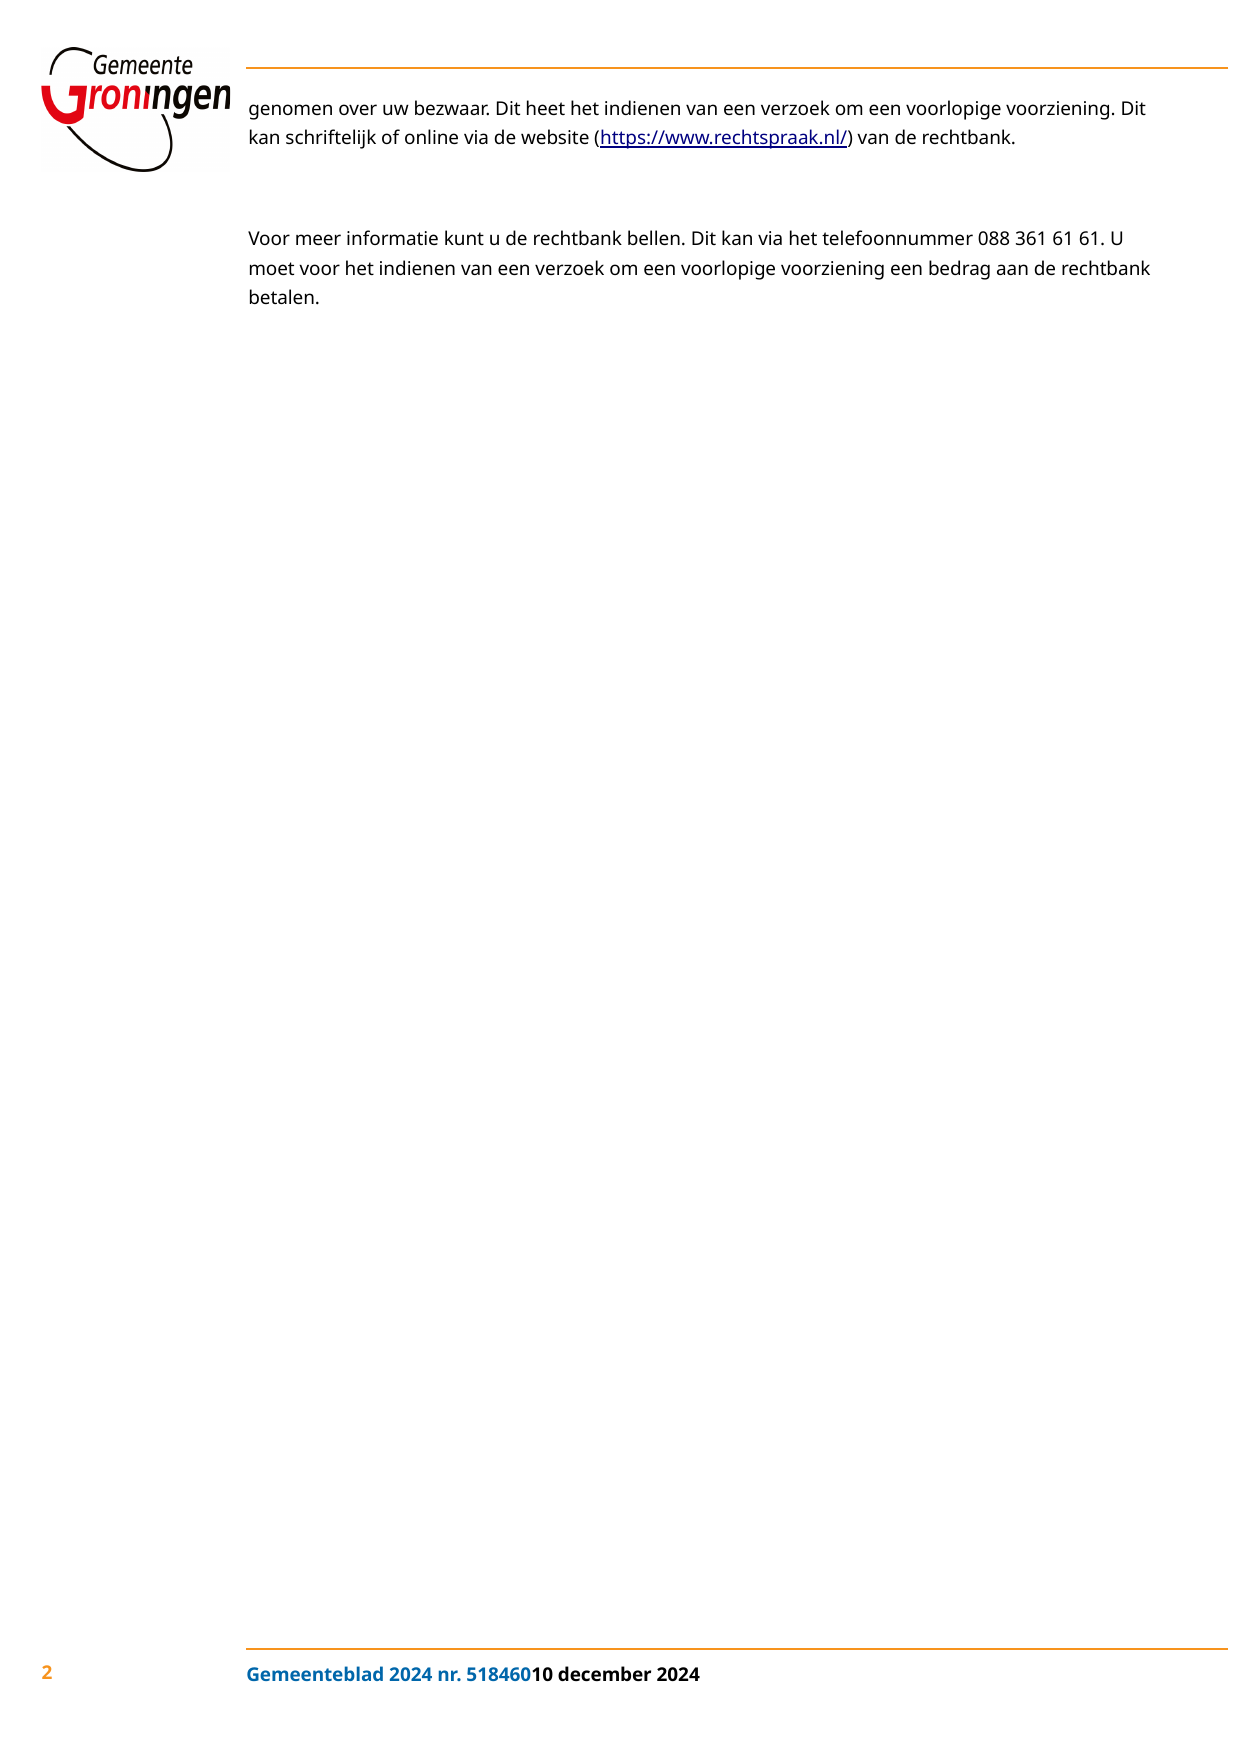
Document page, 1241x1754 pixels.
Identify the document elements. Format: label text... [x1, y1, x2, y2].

text genomen over uw bezwaar. Dit heet het indienen van een verzoek om een voorlopige voorziening. Dit kan schriftelijk of online via de website (https://www.rechtspraak.nl/) van de rechtbank. [248, 95, 1152, 150]
picture [41, 47, 231, 172]
text Voor meer informatie kunt u de rechtbank bellen. Dit kan via het telefoonnummer 088 361 61 61. U moet voor het indienen van een verzoek om een voorlopige voorziening een bedrag aan de rechtbank betalen. [248, 225, 1152, 310]
